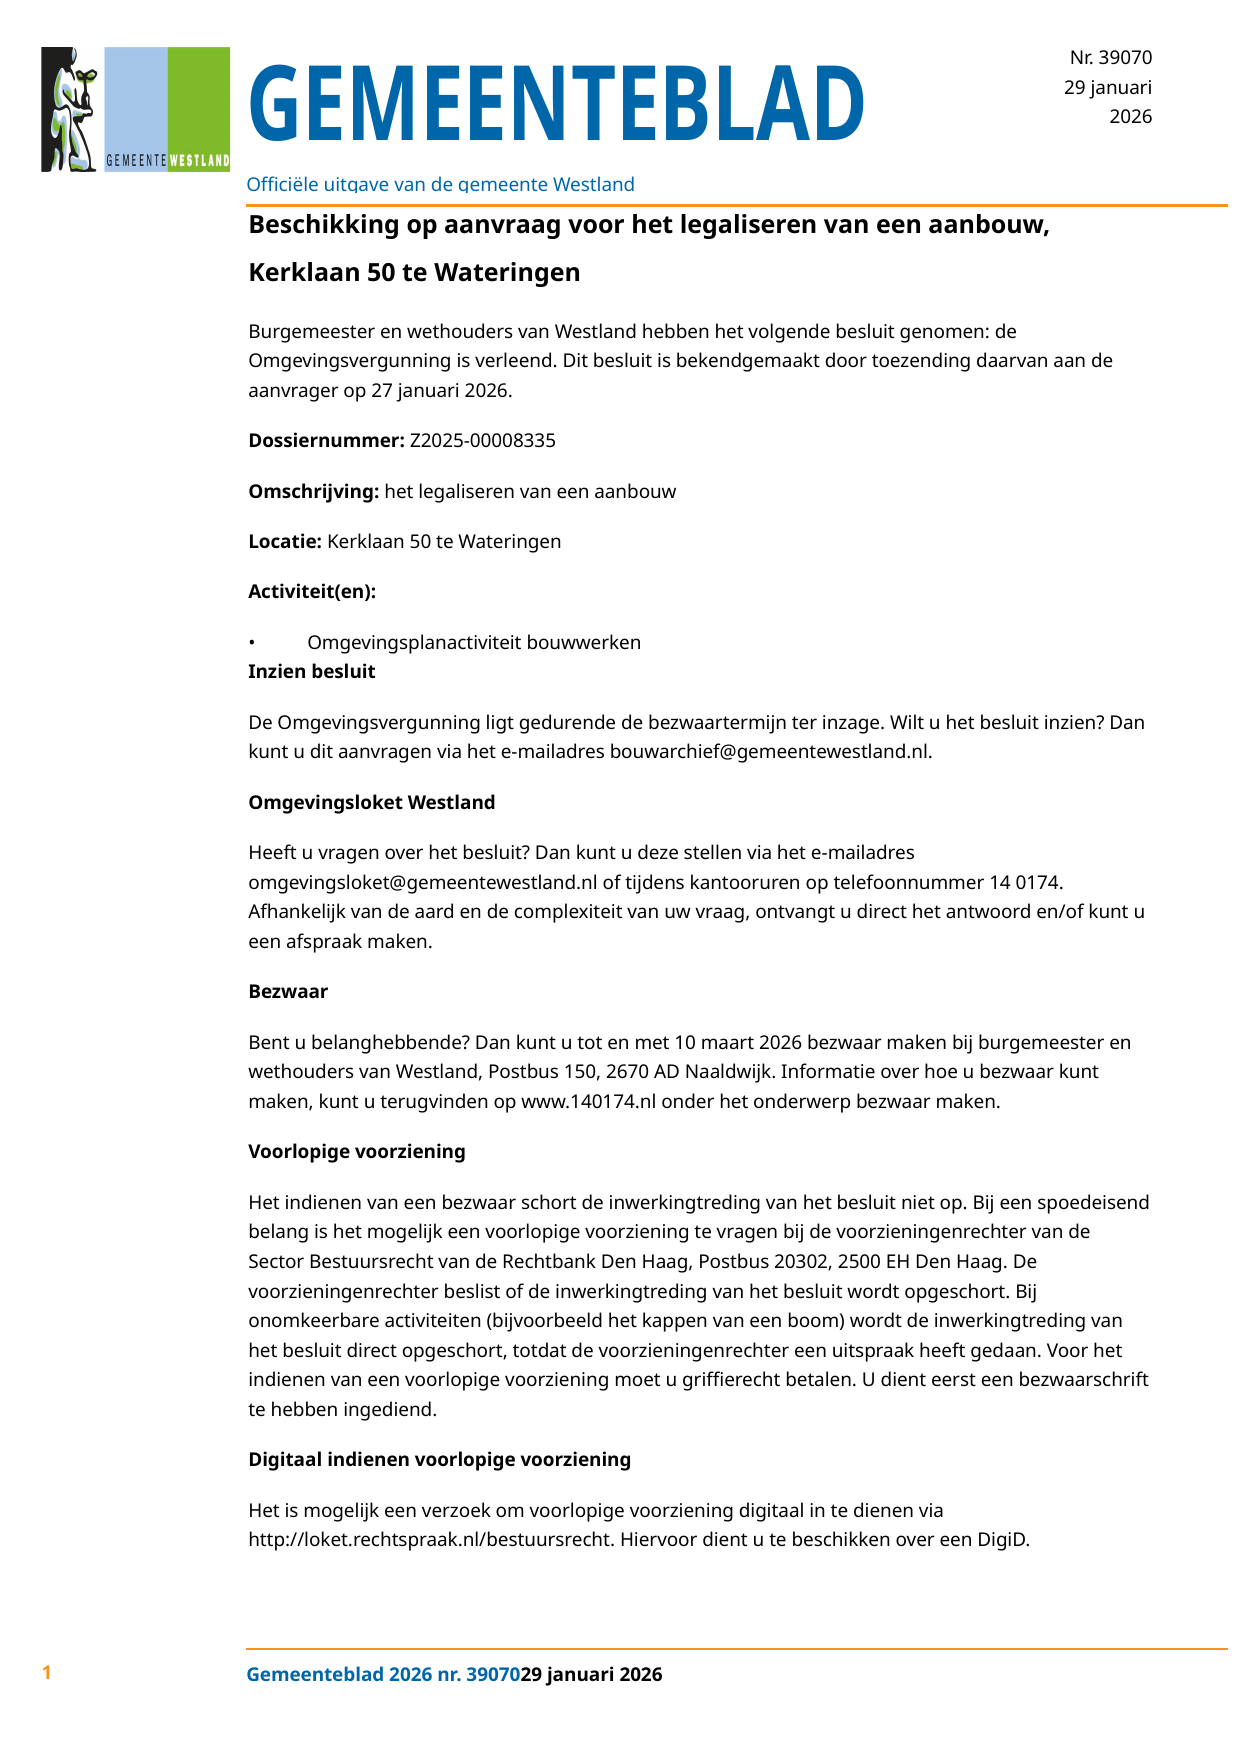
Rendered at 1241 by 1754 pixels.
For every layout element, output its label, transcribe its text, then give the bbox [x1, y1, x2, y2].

text De Omgevingsvergunning ligt gedurende de bezwaartermijn ter inzage. Wilt u het besluit inzien? Dan kunt u dit aanvragen via het e-mailadres bouwarchief@gemeentewestland.nl. [248, 709, 1152, 764]
text Locatie: Kerklaan 50 te Wateringen [248, 528, 1152, 554]
text Inzien besluit [248, 659, 1152, 684]
text Het is mogelijk een verzoek om voorlopige voorziening digitaal in te dienen via http://loket.rechtspraak.nl/bestuursrecht. Hiervoor dient u te beschikken over een DigiD. [248, 1497, 1152, 1552]
picture [41, 47, 231, 172]
text Voorlopige voorziening [248, 1139, 1152, 1164]
text Beschikking op aanvraag voor het legaliseren van een aanbouw, Kerklaan 50 te Wateringen [248, 207, 1152, 288]
text Het indienen van een bezwaar schort de inwerkingtreding van het besluit niet op. Bij een spoedeisend belang is het mogelijk een voorlopige voorziening te vragen bij de voorzieningenrechter van de Sector Bestuursrecht van de Rechtbank Den Haag, Postbus 20302, 2500 EH Den Haag. De voorzieningenrechter beslist of de inwerkingtreding van het besluit wordt opgeschort. Bij onomkeerbare activiteiten (bijvoorbeeld het kappen van een boom) wordt de inwerkingtreding van het besluit direct opgeschort, totdat de voorzieningenrechter een uitspraak heeft gedaan. Voor het indienen van een voorlopige voorziening moet u griffierecht betalen. U dient eerst een bezwaarschrift te hebben ingediend. [248, 1189, 1152, 1422]
text Bent u belanghebbende? Dan kunt u tot en met 10 maart 2026 bezwaar maken bij burgemeester en wethouders van Westland, Postbus 150, 2670 AD Naaldwijk. Informatie over hoe u bezwaar kunt maken, kunt u terugvinden op www.140174.nl onder het onderwerp bezwaar maken. [248, 1029, 1152, 1114]
text Bezwaar [248, 979, 1152, 1004]
text Dossiernummer: Z2025-00008335 [248, 427, 1152, 453]
text Omschrijving: het legaliseren van een aanbouw [248, 478, 1152, 504]
text Digitaal indienen voorlopige voorziening [248, 1447, 1152, 1472]
text Heeft u vragen over het besluit? Dan kunt u deze stellen via het e-mailadres omgevingsloket@gemeentewestland.nl of tijdens kantooruren op telefoonnummer 14 0174. Afhankelijk van de aard en de complexiteit van uw vraag, ontvangt u direct het antwoord en/of kunt u een afspraak maken. [248, 839, 1152, 954]
text Activiteit(en): [248, 579, 1152, 604]
text Burgemeester en wethouders van Westland hebben het volgende besluit genomen: de Omgevingsvergunning is verleend. Dit besluit is bekendgemaakt door toezending daarvan aan de aanvrager op 27 januari 2026. [248, 318, 1152, 403]
text Omgevingsloket Westland [248, 789, 1152, 815]
list Omgevingsplanactiviteit bouwwerken [248, 629, 1152, 655]
